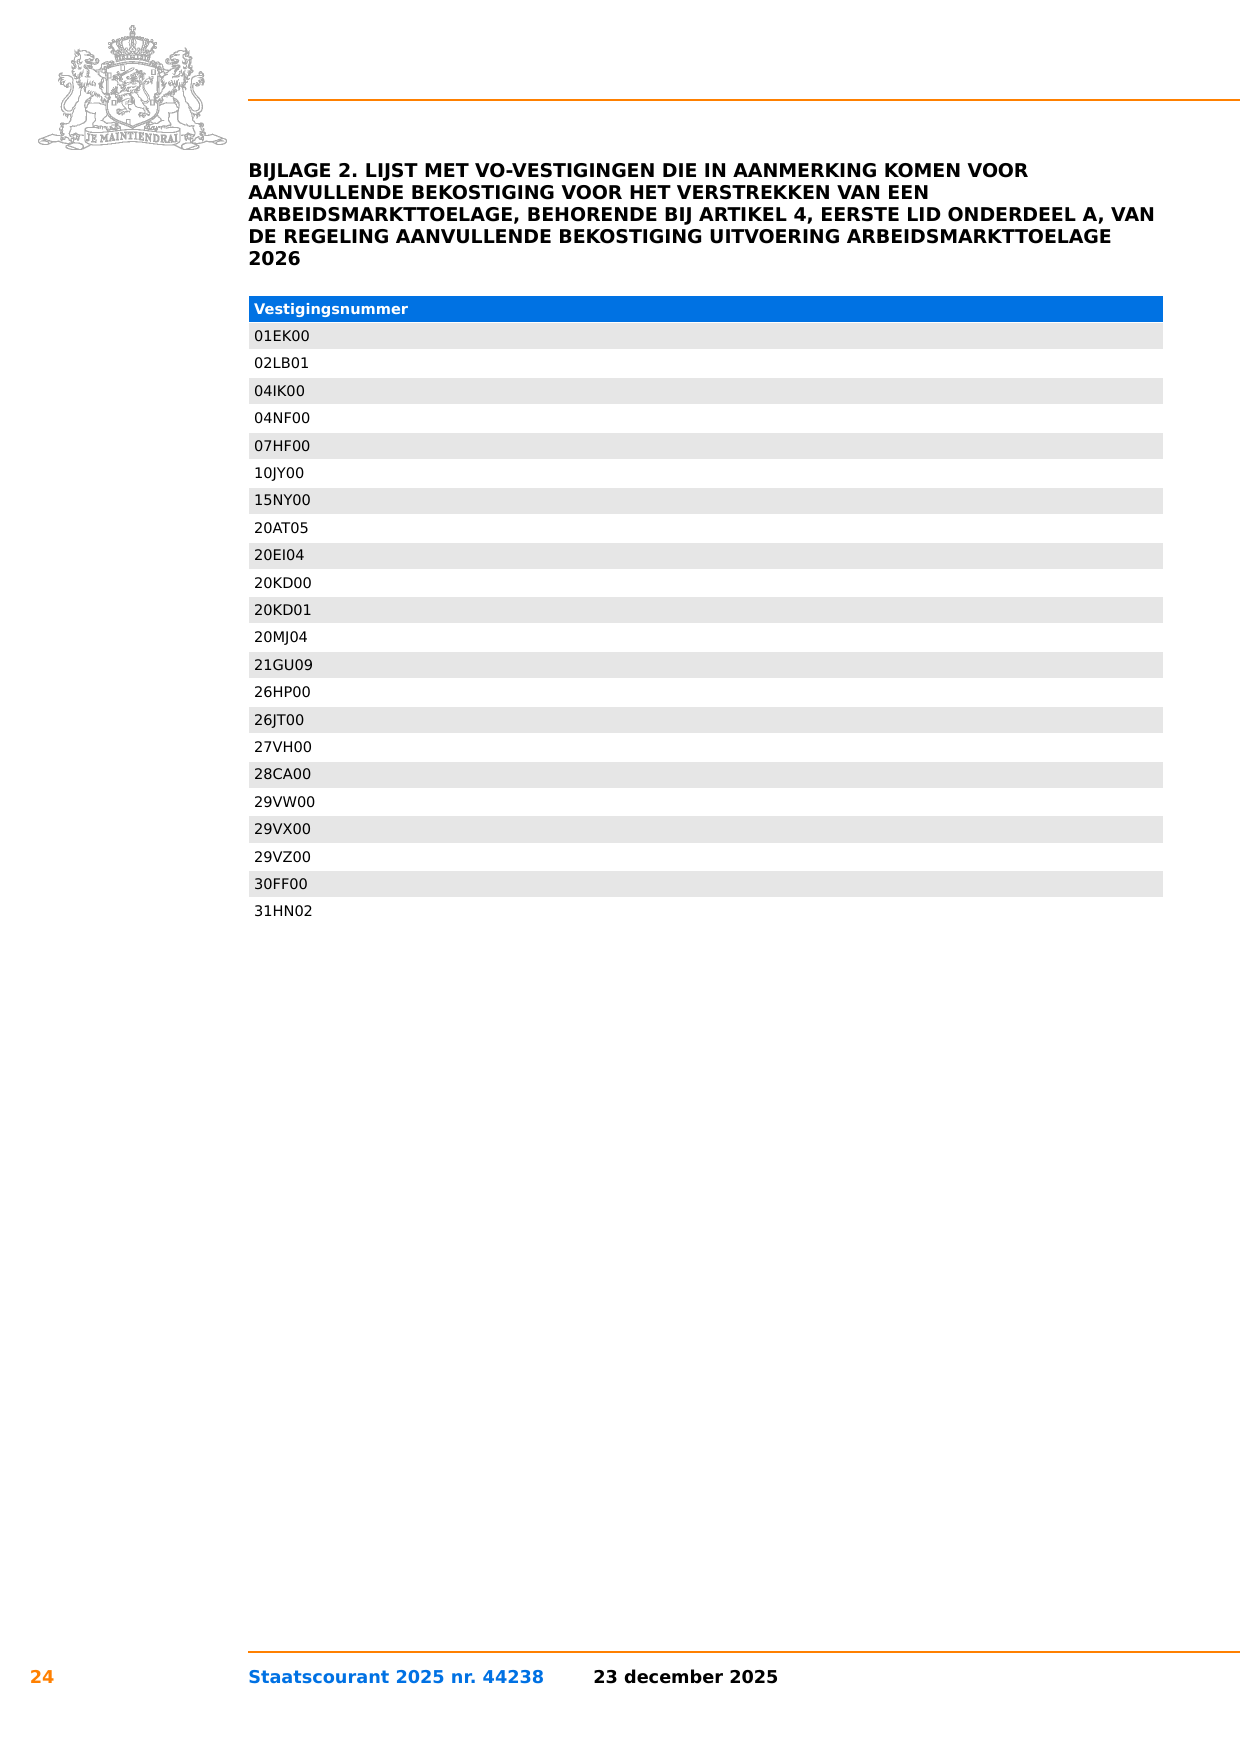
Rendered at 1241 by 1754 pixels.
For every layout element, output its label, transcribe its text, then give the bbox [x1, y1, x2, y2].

table_cell 20KD01 [249, 597, 1163, 623]
table_cell 29VW00 [249, 789, 1163, 815]
table_cell 30FF00 [249, 871, 1163, 897]
table_cell 29VX00 [249, 816, 1163, 843]
table_cell 01EK00 [249, 323, 1163, 349]
table_cell 29VZ00 [249, 844, 1163, 870]
table_cell 20AT05 [249, 515, 1163, 541]
table_cell 27VH00 [249, 734, 1163, 761]
table_cell 20MJ04 [249, 625, 1163, 651]
table_cell 10JY00 [249, 460, 1163, 487]
table_cell 28CA00 [249, 762, 1163, 788]
table_cell 04IK00 [249, 378, 1163, 404]
picture [38, 25, 227, 150]
table_cell 21GU09 [249, 652, 1163, 678]
table_cell 26HP00 [249, 679, 1163, 706]
table_cell 04NF00 [249, 405, 1163, 432]
table_cell 26JT00 [249, 707, 1163, 733]
table_cell 07HF00 [249, 433, 1163, 459]
table_header Vestigingsnummer [249, 296, 1163, 322]
table_cell 02LB01 [249, 351, 1163, 377]
table_cell 15NY00 [249, 488, 1163, 514]
table_cell 31HN02 [249, 899, 1163, 925]
table_cell 20KD00 [249, 570, 1163, 596]
subtitle BIJLAGE 2. LIJST MET VO-VESTIGINGEN DIE IN AANMERKING KOMEN VOOR AANVULLENDE BEKOSTIGING VOOR HET VERSTREKKEN VAN EEN ARBEIDSMARKTTOELAGE, BEHORENDE BIJ ARTIKEL 4, EERSTE LID ONDERDEEL A, VAN DE REGELING AANVULLENDE BEKOSTIGING UITVOERING ARBEIDSMARKTTOELAGE 2026 [248, 160, 1163, 270]
table_cell 20EI04 [249, 543, 1163, 569]
